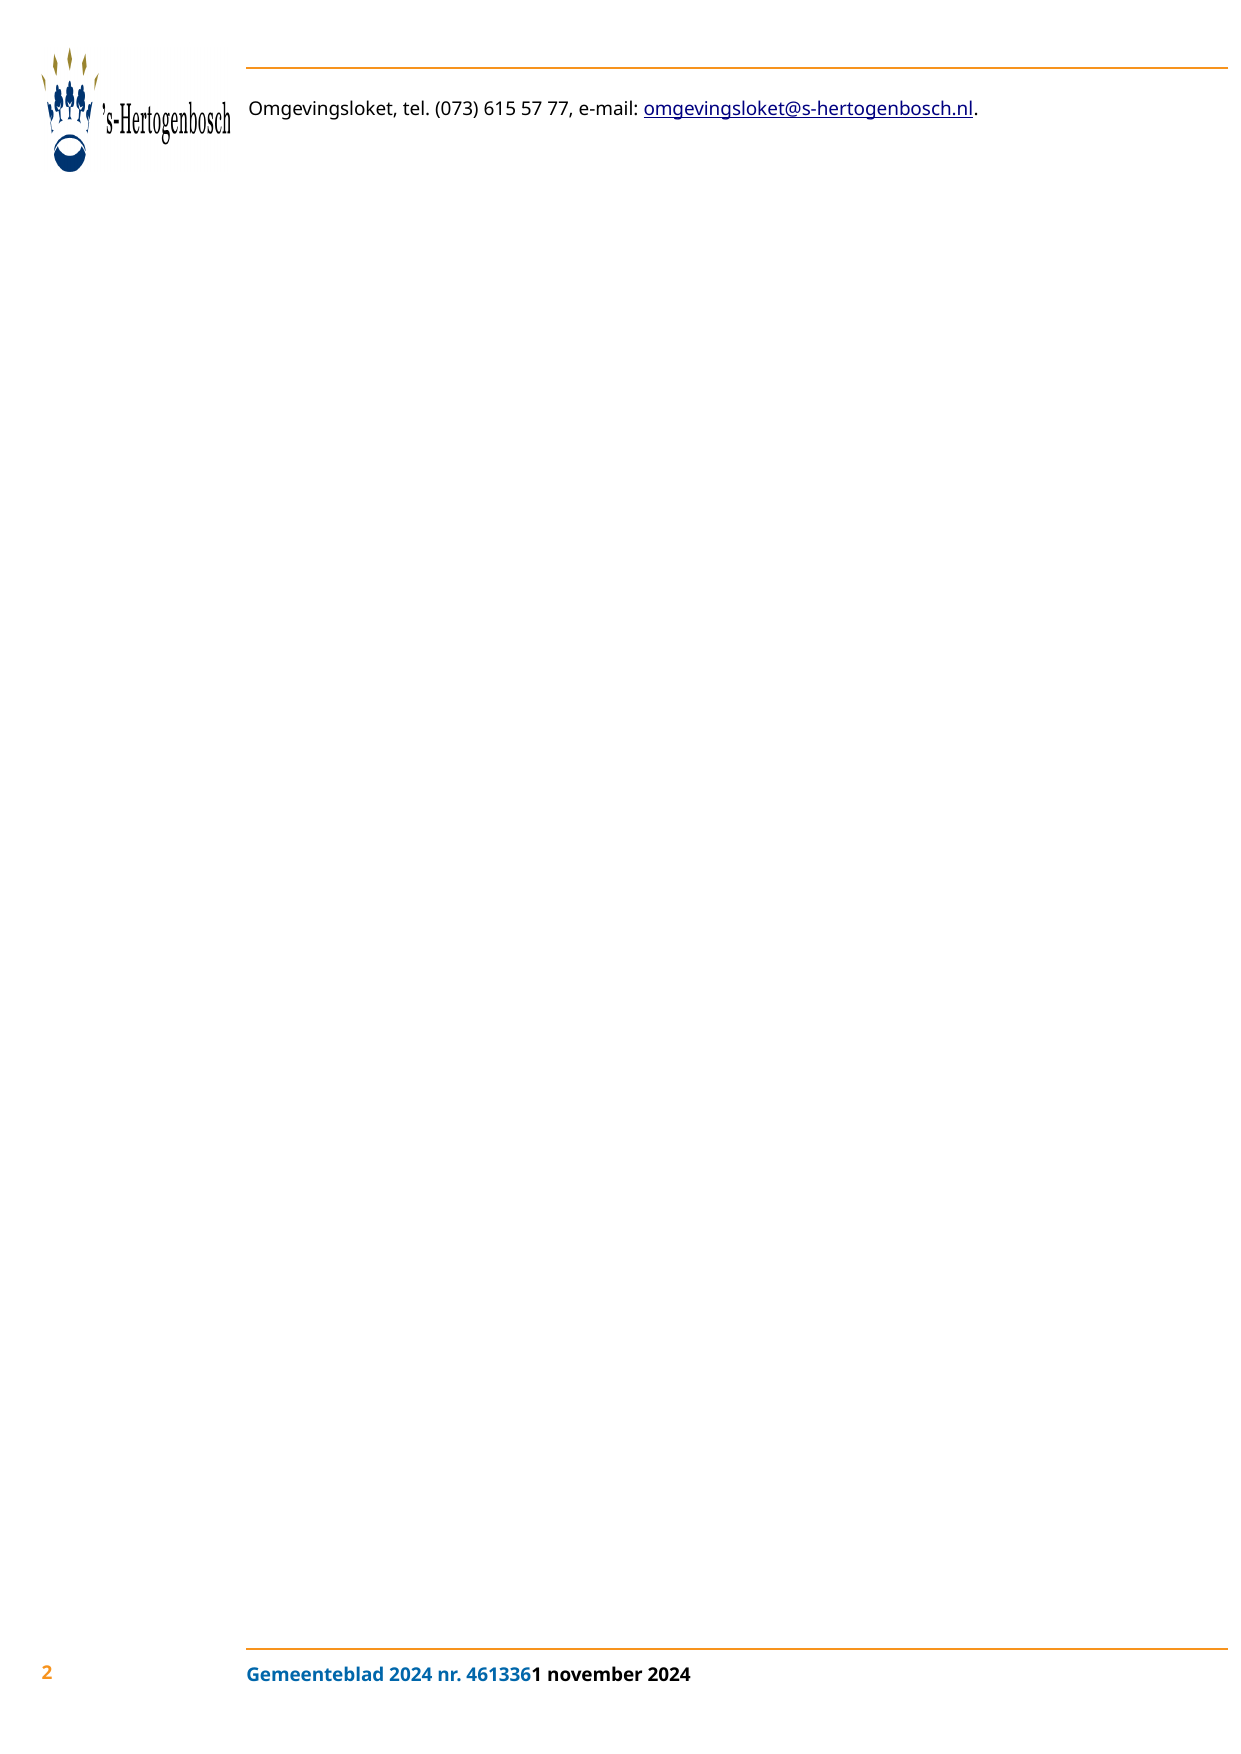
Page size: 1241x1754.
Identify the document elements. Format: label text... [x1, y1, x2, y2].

picture [41, 47, 231, 172]
text Omgevingsloket, tel. (073) 615 57 77, e-mail: omgevingsloket@s-hertogenbosch.nl. [248, 95, 1152, 121]
